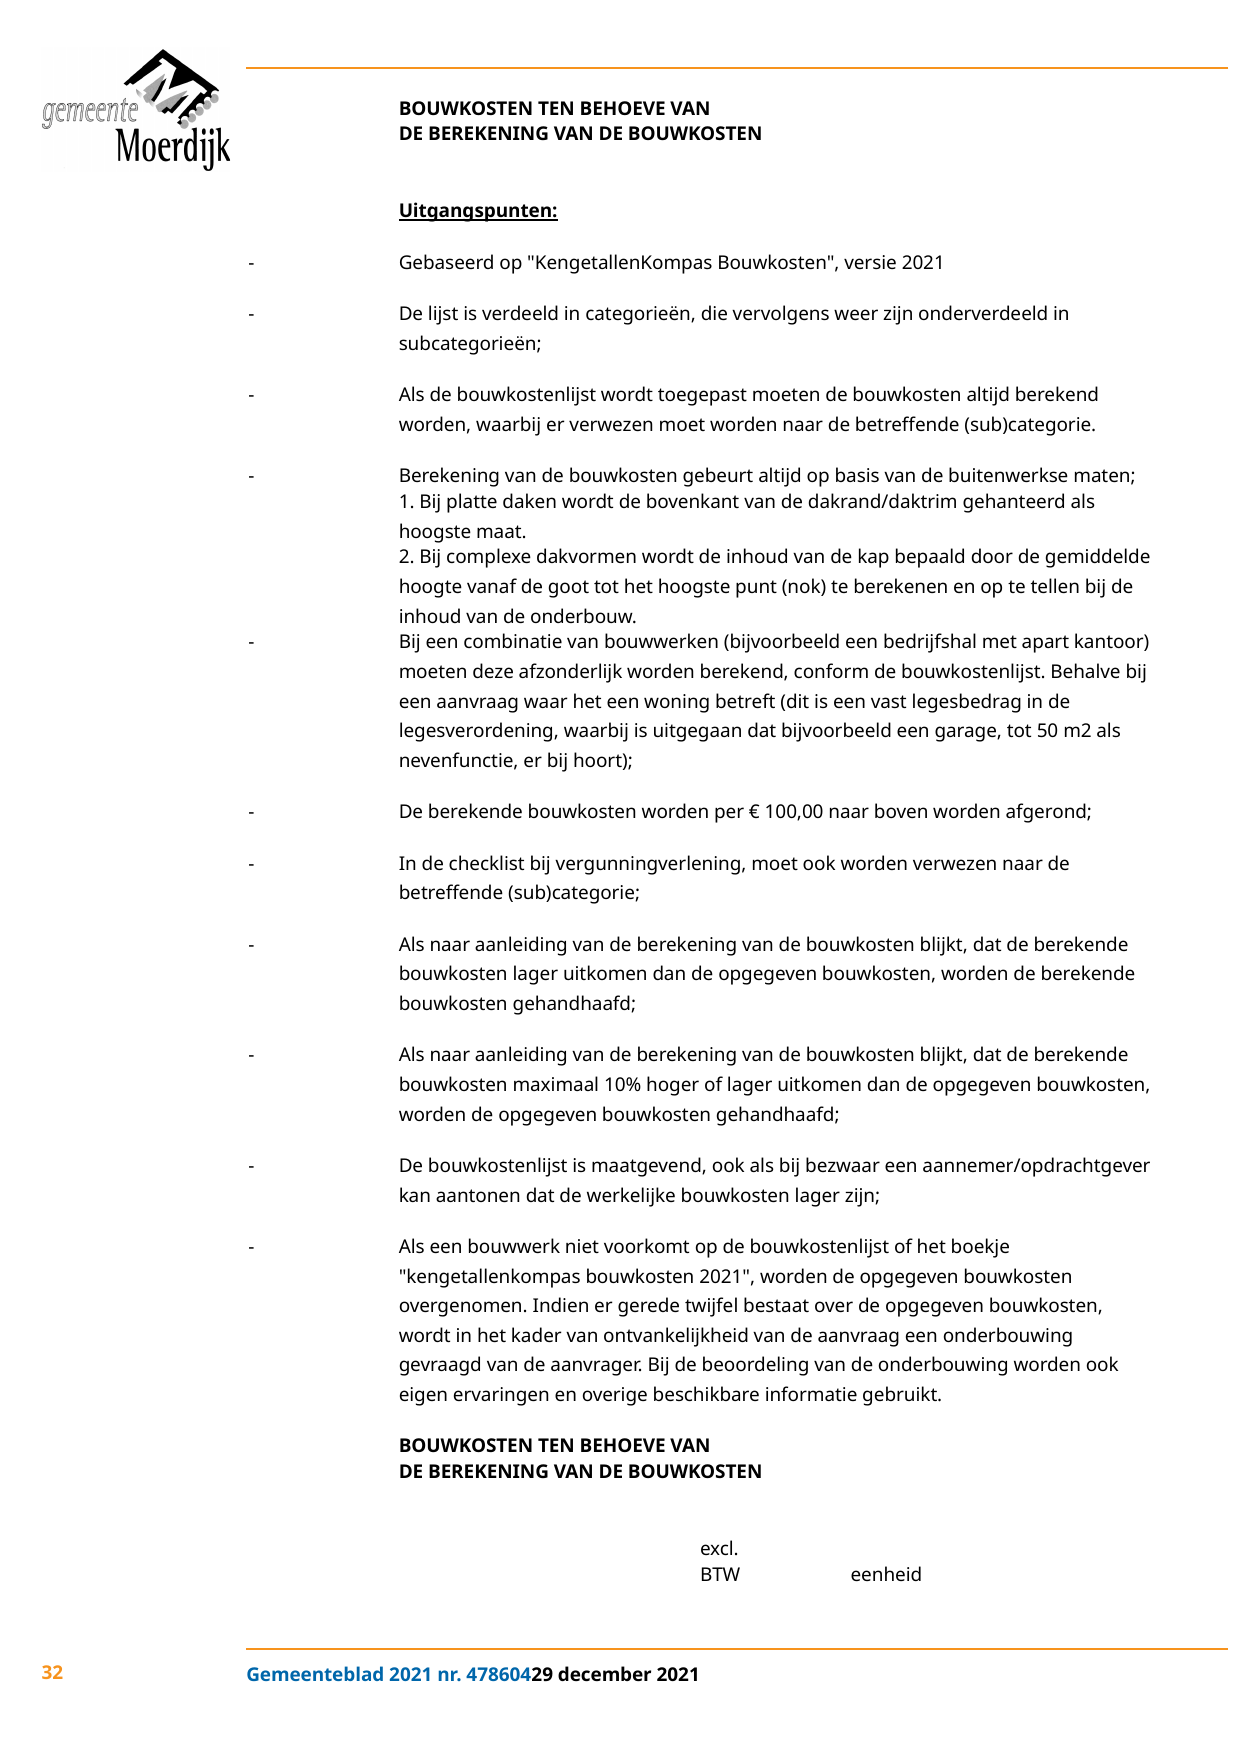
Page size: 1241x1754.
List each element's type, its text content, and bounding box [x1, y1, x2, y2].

table_cell Uitgangspunten: [399, 198, 1152, 223]
table_cell 1. Bij platte daken wordt de bovenkant van de dakrand/daktrim gehanteerd als hoogste maat. [399, 489, 1152, 544]
table_cell [248, 1208, 1152, 1233]
table_cell Gebaseerd op "KengetallenKompas Bouwkosten", versie 2021 [399, 249, 1152, 275]
table_cell DE BEREKENING VAN DE BOUWKOSTEN [399, 121, 1152, 146]
table_cell De bouwkostenlijst is maatgevend, ook als bij bezwaar een aannemer/opdrachtgever kan aantonen dat de werkelijke bouwkosten lager zijn; [399, 1152, 1152, 1207]
table_cell De berekende bouwkosten worden per € 100,00 naar boven worden afgerond; [399, 799, 1152, 824]
table_cell - [248, 1233, 398, 1407]
table_cell - [248, 799, 398, 824]
table_cell [248, 356, 1152, 382]
table_cell BOUWKOSTEN TEN BEHOEVE VAN [399, 95, 1152, 121]
table_cell [248, 172, 1152, 198]
table_cell Als naar aanleiding van de berekening van de bouwkosten blijkt, dat de berekende bouwkosten maximaal 10% hoger of lager uitkomen dan de opgegeven bouwkosten, worden de opgegeven bouwkosten gehandhaafd; [399, 1042, 1152, 1126]
table_cell [248, 95, 398, 121]
picture [41, 47, 231, 172]
table_cell Berekening van de bouwkosten gebeurt altijd op basis van de buitenwerkse maten; [399, 463, 1152, 488]
table_cell [248, 824, 1152, 850]
table_cell In de checklist bij vergunningverlening, moet ook worden verwezen naar de betreffende (sub)categorie; [399, 850, 1152, 905]
table_cell BOUWKOSTEN TEN BEHOEVE VAN [399, 1433, 1152, 1458]
table_cell [248, 121, 398, 146]
table_cell [248, 544, 398, 629]
table_cell - [248, 382, 398, 437]
table_cell - [248, 1042, 398, 1126]
table_cell De lijst is verdeeld in categorieën, die vervolgens weer zijn onderverdeeld in subcategorieën; [399, 301, 1152, 356]
table_cell [248, 275, 1152, 301]
table_cell - [248, 463, 398, 488]
table_cell 2. Bij complexe dakvormen wordt de inhoud van de kap bepaald door de gemiddelde hoogte vanaf de goot tot het hoogste punt (nok) te berekenen en op te tellen bij de inhoud van de onderbouw. [399, 544, 1152, 629]
table_cell [248, 437, 1152, 463]
table_cell [399, 1536, 700, 1561]
table_cell [248, 905, 1152, 931]
table_cell BTW [700, 1561, 850, 1587]
table_cell [248, 489, 398, 544]
table_cell [248, 1458, 398, 1484]
table_cell [248, 1407, 1152, 1433]
table_cell [399, 1561, 700, 1587]
table_cell [248, 198, 398, 223]
table_cell [248, 224, 1152, 249]
table_cell [248, 1536, 398, 1561]
table_cell - [248, 850, 398, 905]
table_cell [248, 773, 1152, 798]
table_cell Als een bouwwerk niet voorkomt op de bouwkostenlijst of het boekje "kengetallenkompas bouwkosten 2021", worden de opgegeven bouwkosten overgenomen. Indien er gerede twijfel bestaat over de opgegeven bouwkosten, wordt in het kader van ontvankelijkheid van de aanvraag een onderbouwing gevraagd van de aanvrager. Bij de beoordeling van de onderbouwing worden ook eigen ervaringen en overige beschikbare informatie gebruikt. [399, 1233, 1152, 1407]
table_cell - [248, 629, 398, 773]
table_cell [248, 146, 398, 172]
table_cell [399, 146, 1152, 172]
table_cell Bij een combinatie van bouwwerken (bijvoorbeeld een bedrijfshal met apart kantoor) moeten deze afzonderlijk worden berekend, conform de bouwkostenlijst. Behalve bij een aanvraag waar het een woning betreft (dit is een vast legesbedrag in de legesverordening, waarbij is uitgegaan dat bijvoorbeeld een garage, tot 50 m2 als nevenfunctie, er bij hoort); [399, 629, 1152, 773]
table_cell Als naar aanleiding van de berekening van de bouwkosten blijkt, dat de berekende bouwkosten lager uitkomen dan de opgegeven bouwkosten, worden de berekende bouwkosten gehandhaafd; [399, 931, 1152, 1016]
table_cell Als de bouwkostenlijst wordt toegepast moeten de bouwkosten altijd berekend worden, waarbij er verwezen moet worden naar de betreffende (sub)categorie. [399, 382, 1152, 437]
table_cell [248, 1016, 1152, 1042]
table_cell [248, 1561, 398, 1587]
table_cell - [248, 301, 398, 356]
table_cell [248, 1433, 398, 1458]
table_cell [248, 1484, 398, 1510]
table_cell [248, 1510, 1152, 1536]
table_cell - [248, 249, 398, 275]
table_cell [248, 1126, 1152, 1152]
table_cell - [248, 931, 398, 1016]
table_cell - [248, 1152, 398, 1207]
table_cell [399, 1484, 1152, 1510]
table_cell DE BEREKENING VAN DE BOUWKOSTEN [399, 1458, 1152, 1484]
table_cell eenheid [850, 1561, 1152, 1587]
table_cell excl. [700, 1536, 850, 1561]
table_cell [850, 1536, 1152, 1561]
